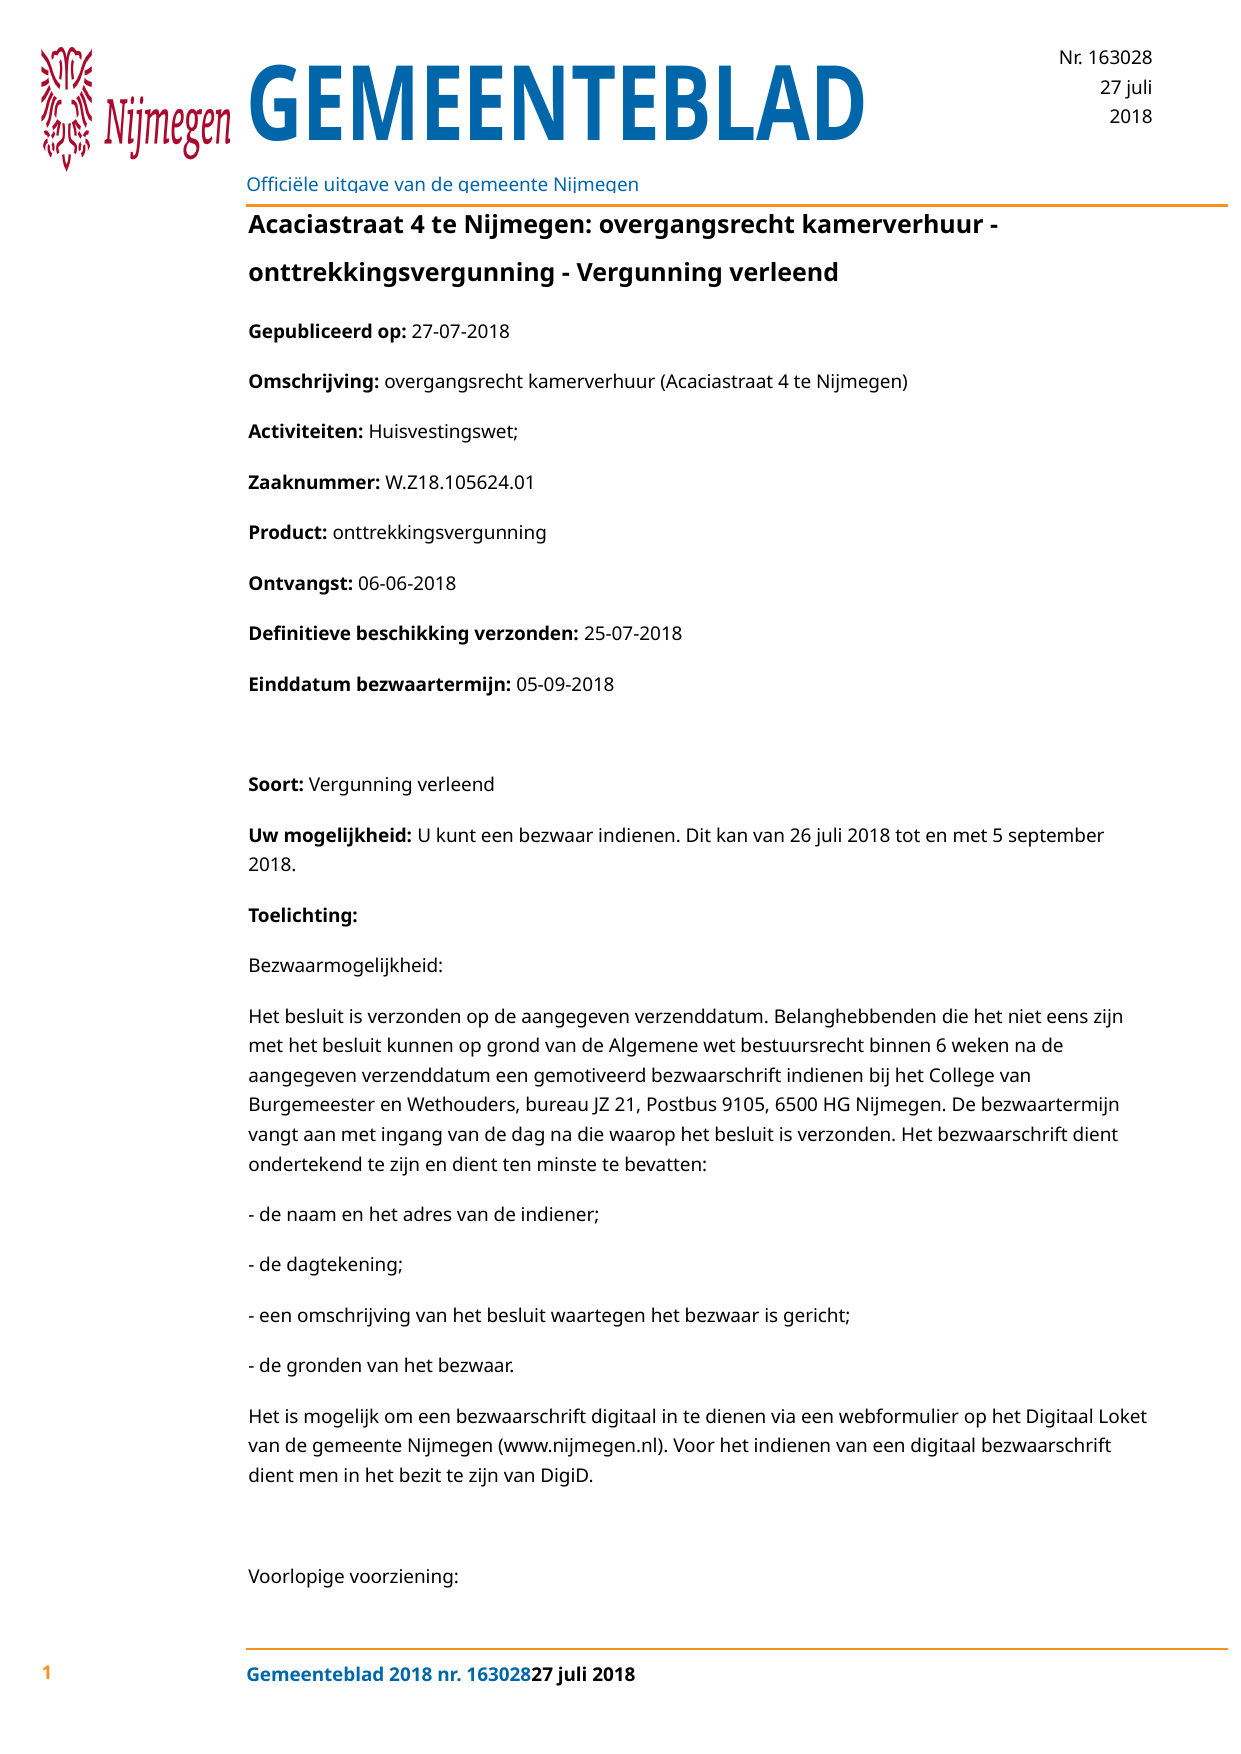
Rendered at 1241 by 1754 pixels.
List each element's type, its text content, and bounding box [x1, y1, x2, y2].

text Omschrijving: overgangsrecht kamerverhuur (Acaciastraat 4 te Nijmegen) [248, 368, 1152, 394]
text Activiteiten: Huisvestingswet; [248, 419, 1152, 444]
text Definitieve beschikking verzonden: 25-07-2018 [248, 620, 1152, 646]
picture [41, 47, 231, 172]
text Ontvangst: 06-06-2018 [248, 570, 1152, 596]
text Het besluit is verzonden op de aangegeven verzenddatum. Belanghebbenden die het niet eens zijn met het besluit kunnen op grond van de Algemene wet bestuursrecht binnen 6 weken na de aangegeven verzenddatum een gemotiveerd bezwaarschrift indienen bij het College van Burgemeester en Wethouders, bureau JZ 21, Postbus 9105, 6500 HG Nijmegen. De bezwaartermijn vangt aan met ingang van de dag na die waarop het besluit is verzonden. Het bezwaarschrift dient ondertekend te zijn en dient ten minste te bevatten: [248, 1003, 1152, 1177]
text Het is mogelijk om een bezwaarschrift digitaal in te dienen via een webformulier op het Digitaal Loket van de gemeente Nijmegen (www.nijmegen.nl). Voor het indienen van een digitaal bezwaarschrift dient men in het bezit te zijn van DigiD. [248, 1403, 1152, 1488]
text Voorlopige voorziening: [248, 1563, 1152, 1589]
text - de gronden van het bezwaar. [248, 1352, 1152, 1378]
text Soort: Vergunning verleend [248, 772, 1152, 797]
text Einddatum bezwaartermijn: 05-09-2018 [248, 671, 1152, 697]
text Gepubliceerd op: 27-07-2018 [248, 318, 1152, 344]
text Toelichting: [248, 902, 1152, 928]
text - een omschrijving van het besluit waartegen het bezwaar is gericht; [248, 1302, 1152, 1328]
text Acaciastraat 4 te Nijmegen: overgangsrecht kamerverhuur - onttrekkingsvergunning - Vergunning verleend [248, 207, 1152, 288]
text Uw mogelijkheid: U kunt een bezwaar indienen. Dit kan van 26 juli 2018 tot en met 5 september 2018. [248, 822, 1152, 877]
text Bezwaarmogelijkheid: [248, 952, 1152, 978]
text Product: onttrekkingsvergunning [248, 519, 1152, 545]
text Zaaknummer: W.Z18.105624.01 [248, 469, 1152, 495]
text - de dagtekening; [248, 1252, 1152, 1277]
text - de naam en het adres van de indiener; [248, 1201, 1152, 1227]
